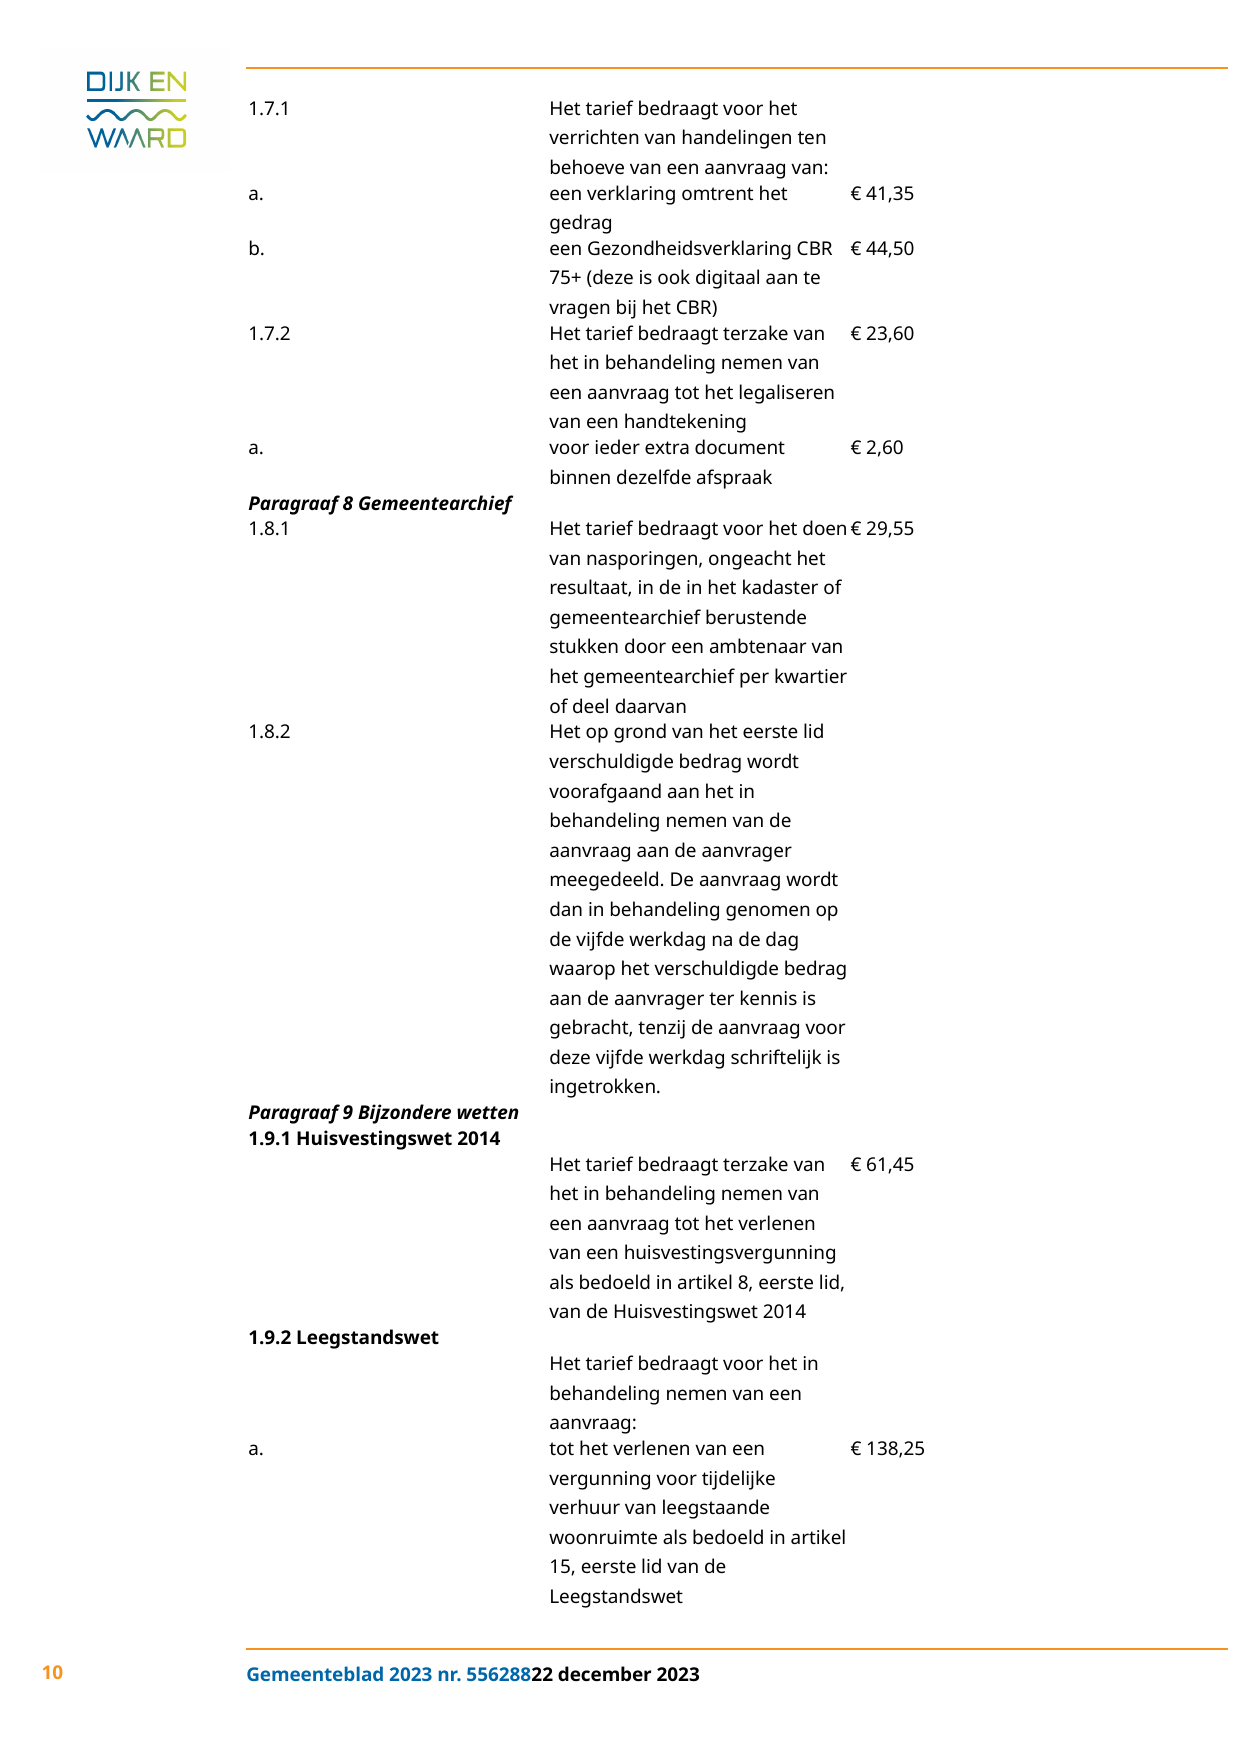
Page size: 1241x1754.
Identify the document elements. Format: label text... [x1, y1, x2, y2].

table_cell Paragraaf 9 Bijzondere wetten [248, 1099, 1152, 1125]
table_cell 1.8.2 [248, 719, 549, 1099]
table_cell [850, 95, 1152, 180]
table_cell Het tarief bedraagt terzake van het in behandeling nemen van een aanvraag tot het legaliseren van een handtekening [549, 320, 850, 434]
table_cell Het tarief bedraagt voor het in behandeling nemen van een aanvraag: [549, 1350, 850, 1435]
table_cell een verklaring omtrent het gedrag [549, 180, 850, 235]
table_cell 1.7.1 [248, 95, 549, 180]
table_cell € 29,55 [850, 515, 1152, 719]
table_cell a. [248, 1435, 549, 1609]
table_cell € 61,45 [850, 1151, 1152, 1324]
table_cell [850, 719, 1152, 1099]
table_cell a. [248, 434, 549, 490]
table_cell 1.8.1 [248, 515, 549, 719]
table_cell Het tarief bedraagt voor het doen van nasporingen, ongeacht het resultaat, in de in het kadaster of gemeentearchief berustende stukken door een ambtenaar van het gemeentearchief per kwartier of deel daarvan [549, 515, 850, 719]
table_cell tot het verlenen van een vergunning voor tijdelijke verhuur van leegstaande woonruimte als bedoeld in artikel 15, eerste lid van de Leegstandswet [549, 1435, 850, 1609]
table_cell [248, 1151, 549, 1324]
picture [41, 47, 231, 172]
table_cell [850, 1350, 1152, 1435]
table_cell € 41,35 [850, 180, 1152, 235]
table_cell Het tarief bedraagt terzake van het in behandeling nemen van een aanvraag tot het verlenen van een huisvestingsvergunning als bedoeld in artikel 8, eerste lid, van de Huisvestingswet 2014 [549, 1151, 850, 1324]
table_cell € 138,25 [850, 1435, 1152, 1609]
table_cell € 44,50 [850, 235, 1152, 320]
table_cell 1.9.1 Huisvestingswet 2014 [248, 1125, 1152, 1151]
table_cell een Gezondheidsverklaring CBR 75+ (deze is ook digitaal aan te vragen bij het CBR) [549, 235, 850, 320]
table_cell b. [248, 235, 549, 320]
table_cell € 2,60 [850, 434, 1152, 490]
table_cell voor ieder extra document binnen dezelfde afspraak [549, 434, 850, 490]
table_cell Het op grond van het eerste lid verschuldigde bedrag wordt voorafgaand aan het in behandeling nemen van de aanvraag aan de aanvrager meegedeeld. De aanvraag wordt dan in behandeling genomen op de vijfde werkdag na de dag waarop het verschuldigde bedrag aan de aanvrager ter kennis is gebracht, tenzij de aanvraag voor deze vijfde werkdag schriftelijk is ingetrokken. [549, 719, 850, 1099]
table_cell Het tarief bedraagt voor het verrichten van handelingen ten behoeve van een aanvraag van: [549, 95, 850, 180]
table_cell a. [248, 180, 549, 235]
table_cell Paragraaf 8 Gemeentearchief [248, 490, 1152, 515]
table_cell 1.7.2 [248, 320, 549, 434]
table_cell € 23,60 [850, 320, 1152, 434]
table_cell 1.9.2 Leegstandswet [248, 1325, 1152, 1350]
table_cell [248, 1350, 549, 1435]
